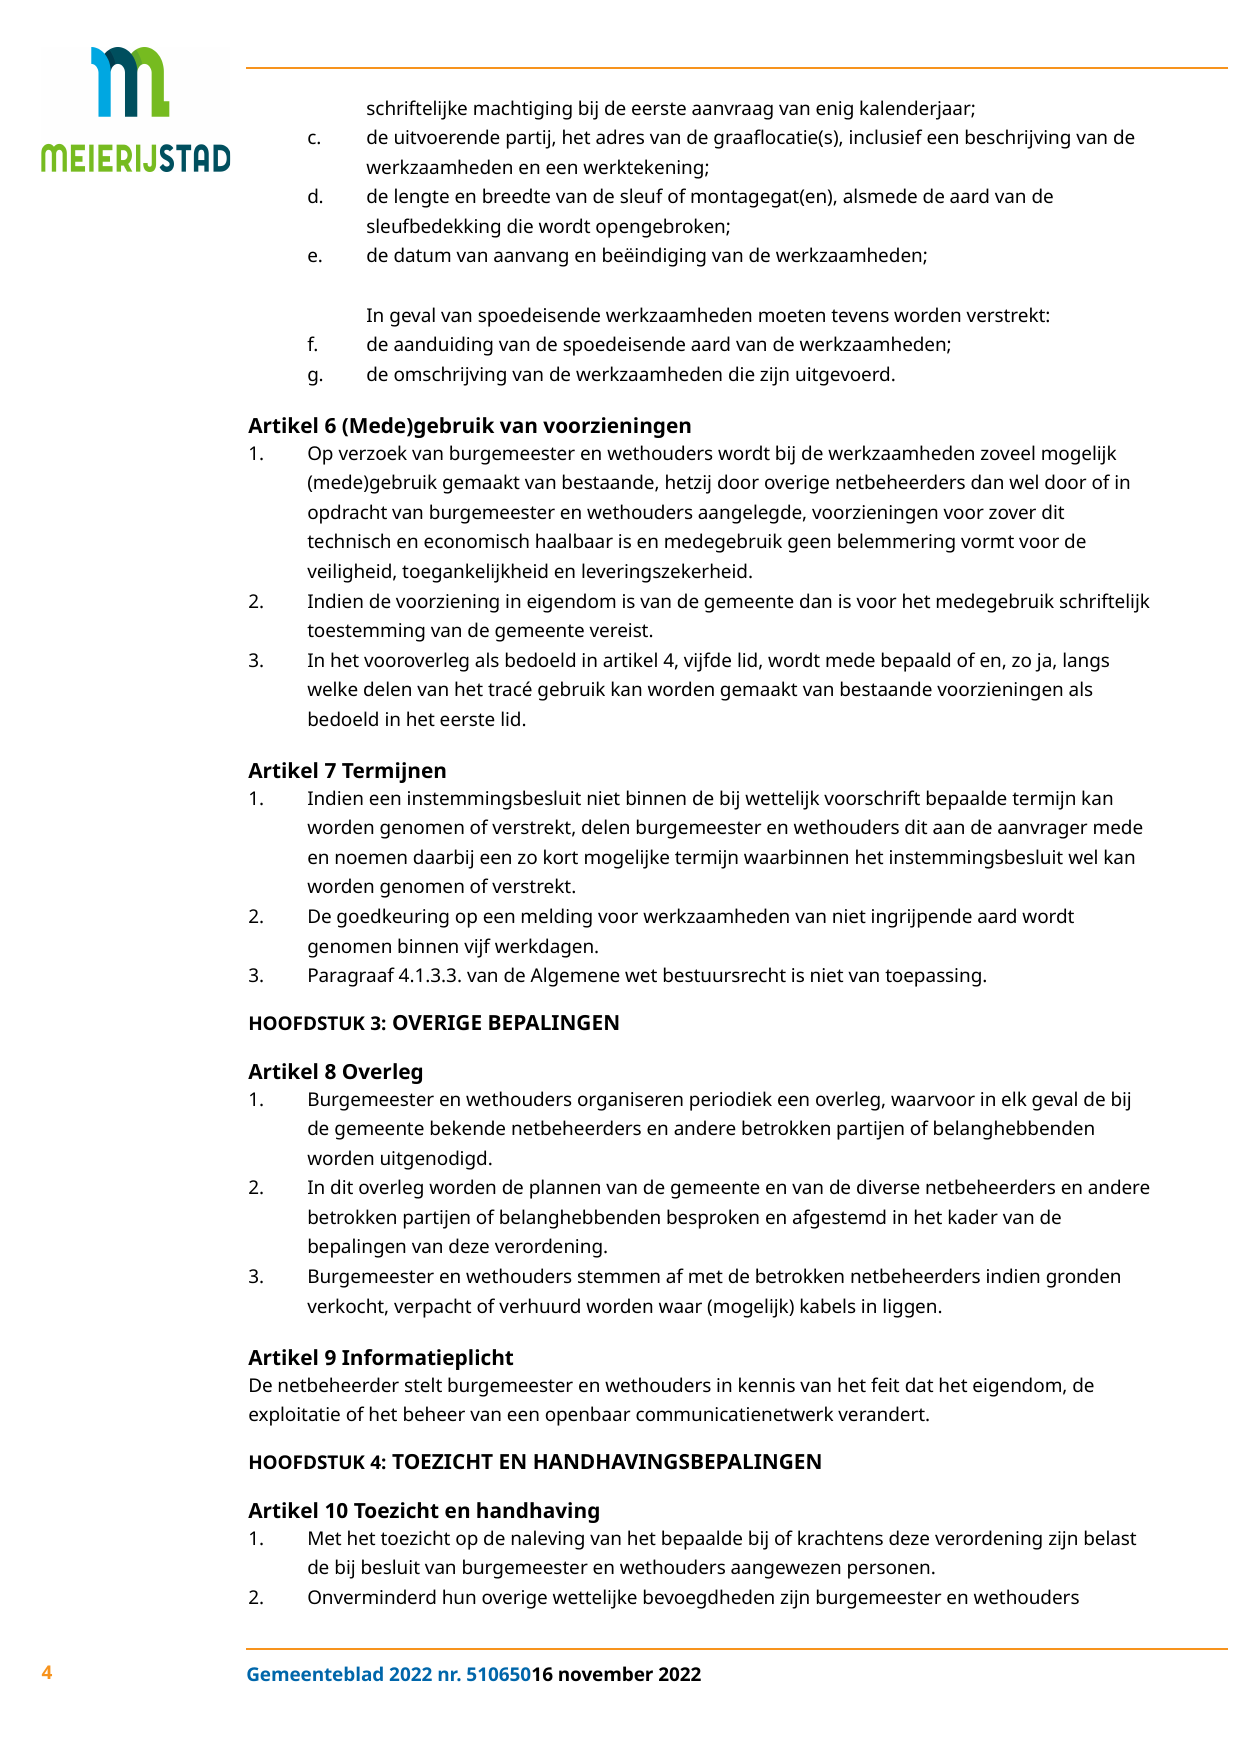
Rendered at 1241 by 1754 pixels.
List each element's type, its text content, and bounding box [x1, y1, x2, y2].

text Artikel 6 (Mede)gebruik van voorzieningen [248, 411, 1152, 440]
text Artikel 9 Informatieplicht [248, 1343, 1152, 1372]
list schriftelijke machtiging bij de eerste aanvraag van enig kalenderjaar; [307, 95, 1152, 121]
list De goedkeuring op een melding voor werkzaamheden van niet ingrijpende aard wordt genomen binnen vijf werkdagen. [248, 903, 1152, 959]
list de lengte en breedte van de sleuf of montagegat(en), alsmede de aard van de sleufbedekking die wordt opengebroken; [307, 183, 1152, 239]
list Burgemeester en wethouders stemmen af met de betrokken netbeheerders indien gronden verkocht, verpacht of verhuurd worden waar (mogelijk) kabels in liggen. [248, 1263, 1152, 1319]
list Indien een instemmingsbesluit niet binnen de bij wettelijk voorschrift bepaalde termijn kan worden genomen of verstrekt, delen burgemeester en wethouders dit aan de aanvrager mede en noemen daarbij een zo kort mogelijke termijn waarbinnen het instemmingsbesluit wel kan worden genomen of verstrekt. [248, 785, 1152, 899]
text Artikel 7 Termijnen [248, 757, 1152, 785]
list de aanduiding van de spoedeisende aard van de werkzaamheden; [307, 331, 1152, 357]
list de datum van aanvang en beëindiging van de werkzaamheden; [307, 243, 1152, 268]
list de omschrijving van de werkzaamheden die zijn uitgevoerd. [307, 361, 1152, 387]
text HOOFDSTUK 4: TOEZICHT EN HANDHAVINGSBEPALINGEN [248, 1447, 1152, 1475]
text HOOFDSTUK 3: OVERIGE BEPALINGEN [248, 1008, 1152, 1037]
text De netbeheerder stelt burgemeester en wethouders in kennis van het feit dat het eigendom, de exploitatie of het beheer van een openbaar communicatienetwerk verandert. [248, 1372, 1152, 1427]
list In dit overleg worden de plannen van de gemeente en van de diverse netbeheerders en andere betrokken partijen of belanghebbenden besproken en afgestemd in het kader van de bepalingen van deze verordening. [248, 1174, 1152, 1259]
text Artikel 10 Toezicht en handhaving [248, 1496, 1152, 1525]
list Met het toezicht op de naleving van het bepaalde bij of krachtens deze verordening zijn belast de bij besluit van burgemeester en wethouders aangewezen personen. [248, 1525, 1152, 1580]
list Onverminderd hun overige wettelijke bevoegdheden zijn burgemeester en wethouders [248, 1584, 1152, 1609]
text Artikel 8 Overleg [248, 1057, 1152, 1086]
list de uitvoerende partij, het adres van de graaflocatie(s), inclusief een beschrijving van de werkzaamheden en een werktekening; [307, 124, 1152, 180]
list Op verzoek van burgemeester en wethouders wordt bij de werkzaamheden zoveel mogelijk (mede)gebruik gemaakt van bestaande, hetzij door overige netbeheerders dan wel door of in opdracht van burgemeester en wethouders aangelegde, voorzieningen voor zover dit technisch en economisch haalbaar is en medegebruik geen belemmering vormt voor de veiligheid, toegankelijkheid en leveringszekerheid. [248, 440, 1152, 584]
list Burgemeester en wethouders organiseren periodiek een overleg, waarvoor in elk geval de bij de gemeente bekende netbeheerders en andere betrokken partijen of belanghebbenden worden uitgenodigd. [248, 1086, 1152, 1171]
list Indien de voorziening in eigendom is van de gemeente dan is voor het medegebruik schriftelijk toestemming van de gemeente vereist. [248, 588, 1152, 643]
list In geval van spoedeisende werkzaamheden moeten tevens worden verstrekt: [307, 302, 1152, 328]
picture [41, 47, 231, 172]
list In het vooroverleg als bedoeld in artikel 4, vijfde lid, wordt mede bepaald of en, zo ja, langs welke delen van het tracé gebruik kan worden gemaakt van bestaande voorzieningen als bedoeld in het eerste lid. [248, 647, 1152, 732]
list Paragraaf 4.1.3.3. van de Algemene wet bestuursrecht is niet van toepassing. [248, 962, 1152, 988]
